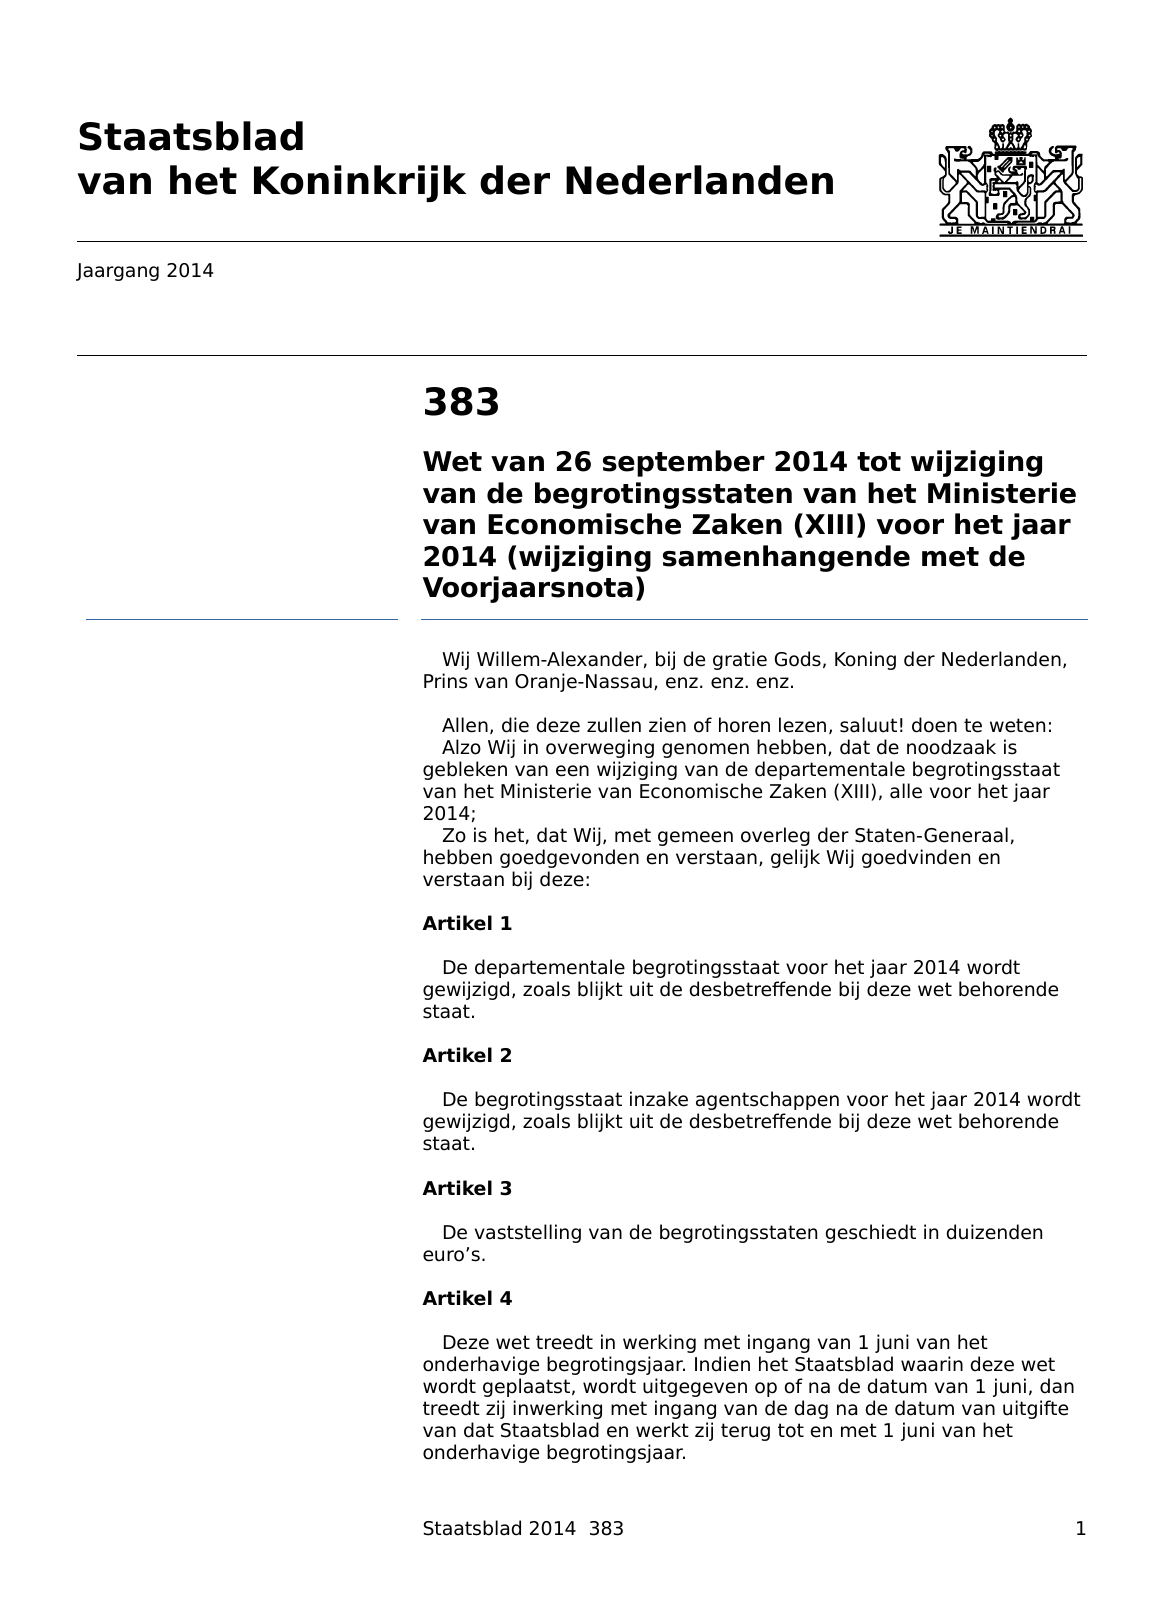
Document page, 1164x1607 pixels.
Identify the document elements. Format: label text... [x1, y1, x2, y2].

subtitle Artikel 1 [422, 913, 1087, 935]
picture [936, 115, 1087, 240]
subtitle Artikel 2 [422, 1045, 1087, 1067]
subtitle Artikel 4 [422, 1288, 1087, 1310]
table_header Staatsblad van het Koninkrijk der Nederlanden [77, 100, 886, 241]
table_header [886, 100, 1087, 241]
subtitle Artikel 3 [422, 1177, 1087, 1199]
text De vaststelling van de begrotingsstaten geschiedt in duizenden euro’s. [422, 1222, 1087, 1266]
text Wij Willem-Alexander, bij de gratie Gods, Koning der Nederlanden, Prins van Oranje-Nassau, enz. enz. enz. [422, 649, 1087, 693]
text De begrotingsstaat inzake agentschappen voor het jaar 2014 wordt gewijzigd, zoals blijkt uit de desbetreffende bij deze wet behorende staat. [422, 1089, 1087, 1155]
text De departementale begrotingsstaat voor het jaar 2014 wordt gewijzigd, zoals blijkt uit de desbetreffende bij deze wet behorende staat. [422, 957, 1087, 1023]
text Alzo Wij in overweging genomen hebben, dat de noodzaak is gebleken van een wijziging van de departementale begrotingsstaat van het Ministerie van Economische Zaken (XIII), alle voor het jaar 2014; [422, 737, 1087, 825]
text Deze wet treedt in werking met ingang van 1 juni van het onderhavige begrotingsjaar. Indien het Staatsblad waarin deze wet wordt geplaatst, wordt uitgegeven op of na de datum van 1 juni, dan treedt zij inwerking met ingang van de dag na de datum van uitgifte van dat Staatsblad en werkt zij terug tot en met 1 juni van het onderhavige begrotingsjaar. [422, 1332, 1087, 1464]
text Zo is het, dat Wij, met gemeen overleg der Staten-Generaal, hebben goedgevonden en verstaan, gelijk Wij goedvinden en verstaan bij deze: [422, 825, 1087, 891]
table_cell Jaargang 2014 [77, 242, 1087, 355]
text Allen, die deze zullen zien of horen lezen, saluut! doen te weten: [422, 715, 1087, 737]
subtitle 383 [422, 381, 1087, 424]
text Wet van 26 september 2014 tot wijziging van de begrotingsstaten van het Ministerie van Economische Zaken (XIII) voor het jaar 2014 (wijziging samenhangende met de Voorjaarsnota) [422, 447, 1087, 604]
